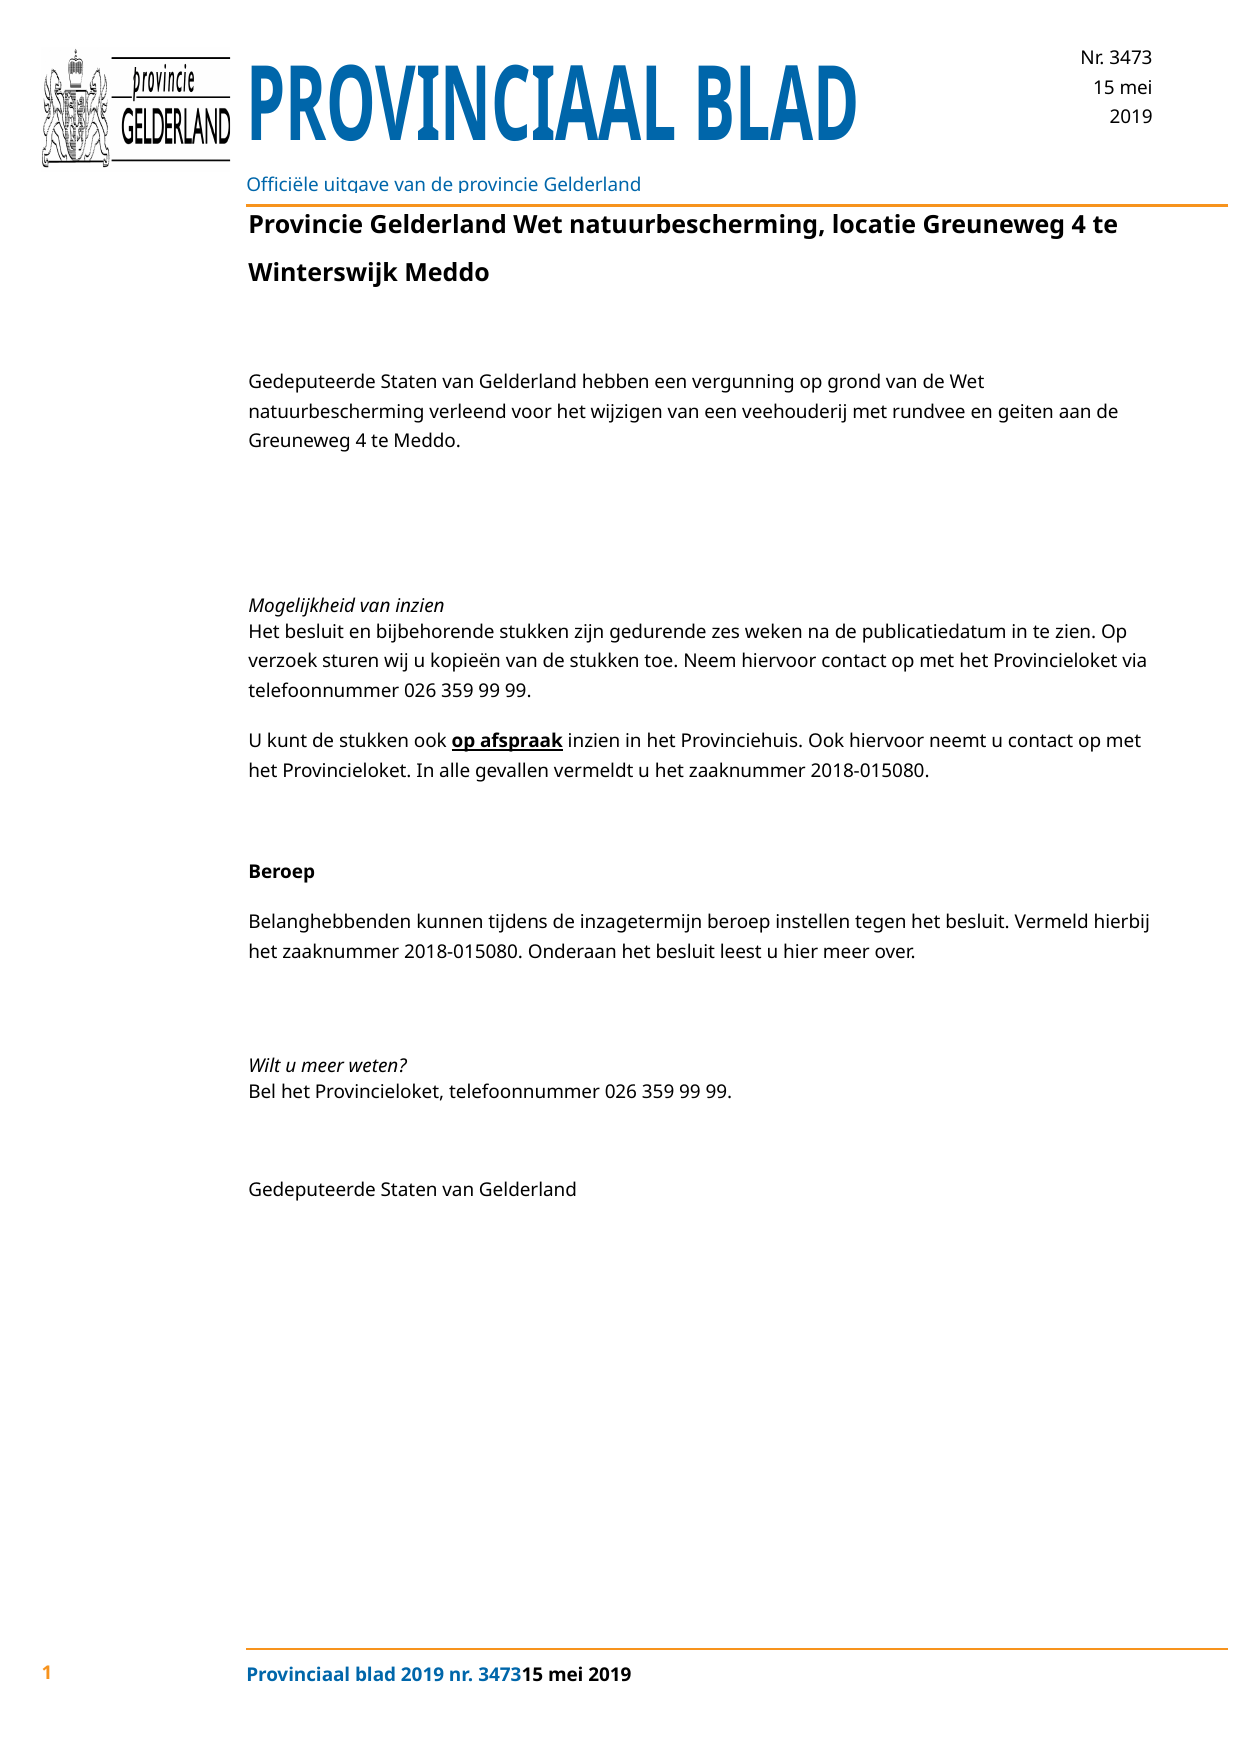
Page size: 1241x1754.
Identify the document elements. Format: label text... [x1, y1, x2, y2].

picture [41, 47, 231, 172]
text Bel het Provincieloket, telefoonnummer 026 359 99 99. [248, 1078, 1152, 1104]
text Provincie Gelderland Wet natuurbescherming, locatie Greuneweg 4 te Winterswijk Meddo [248, 207, 1152, 288]
text Beroep [248, 858, 1152, 884]
text Gedeputeerde Staten van Gelderland [248, 1176, 1152, 1202]
text Het besluit en bijbehorende stukken zijn gedurende zes weken na de publicatiedatum in te zien. Op verzoek sturen wij u kopieën van de stukken toe. Neem hiervoor contact op met het Provincieloket via telefoonnummer 026 359 99 99. [248, 618, 1152, 703]
text Wilt u meer weten? [248, 1052, 1152, 1078]
text Gedeputeerde Staten van Gelderland hebben een vergunning op grond van de Wet natuurbescherming verleend voor het wijzigen van een veehouderij met rundvee en geiten aan de Greuneweg 4 te Meddo. [248, 368, 1152, 453]
text Belanghebbenden kunnen tijdens de inzagetermijn beroep instellen tegen het besluit. Vermeld hierbij het zaaknummer 2018-015080. Onderaan het besluit leest u hier meer over. [248, 908, 1152, 964]
text U kunt de stukken ook op afspraak inzien in het Provinciehuis. Ook hiervoor neemt u contact op met het Provincieloket. In alle gevallen vermeldt u het zaaknummer 2018-015080. [248, 728, 1152, 783]
text Mogelijkheid van inzien [248, 592, 1152, 618]
